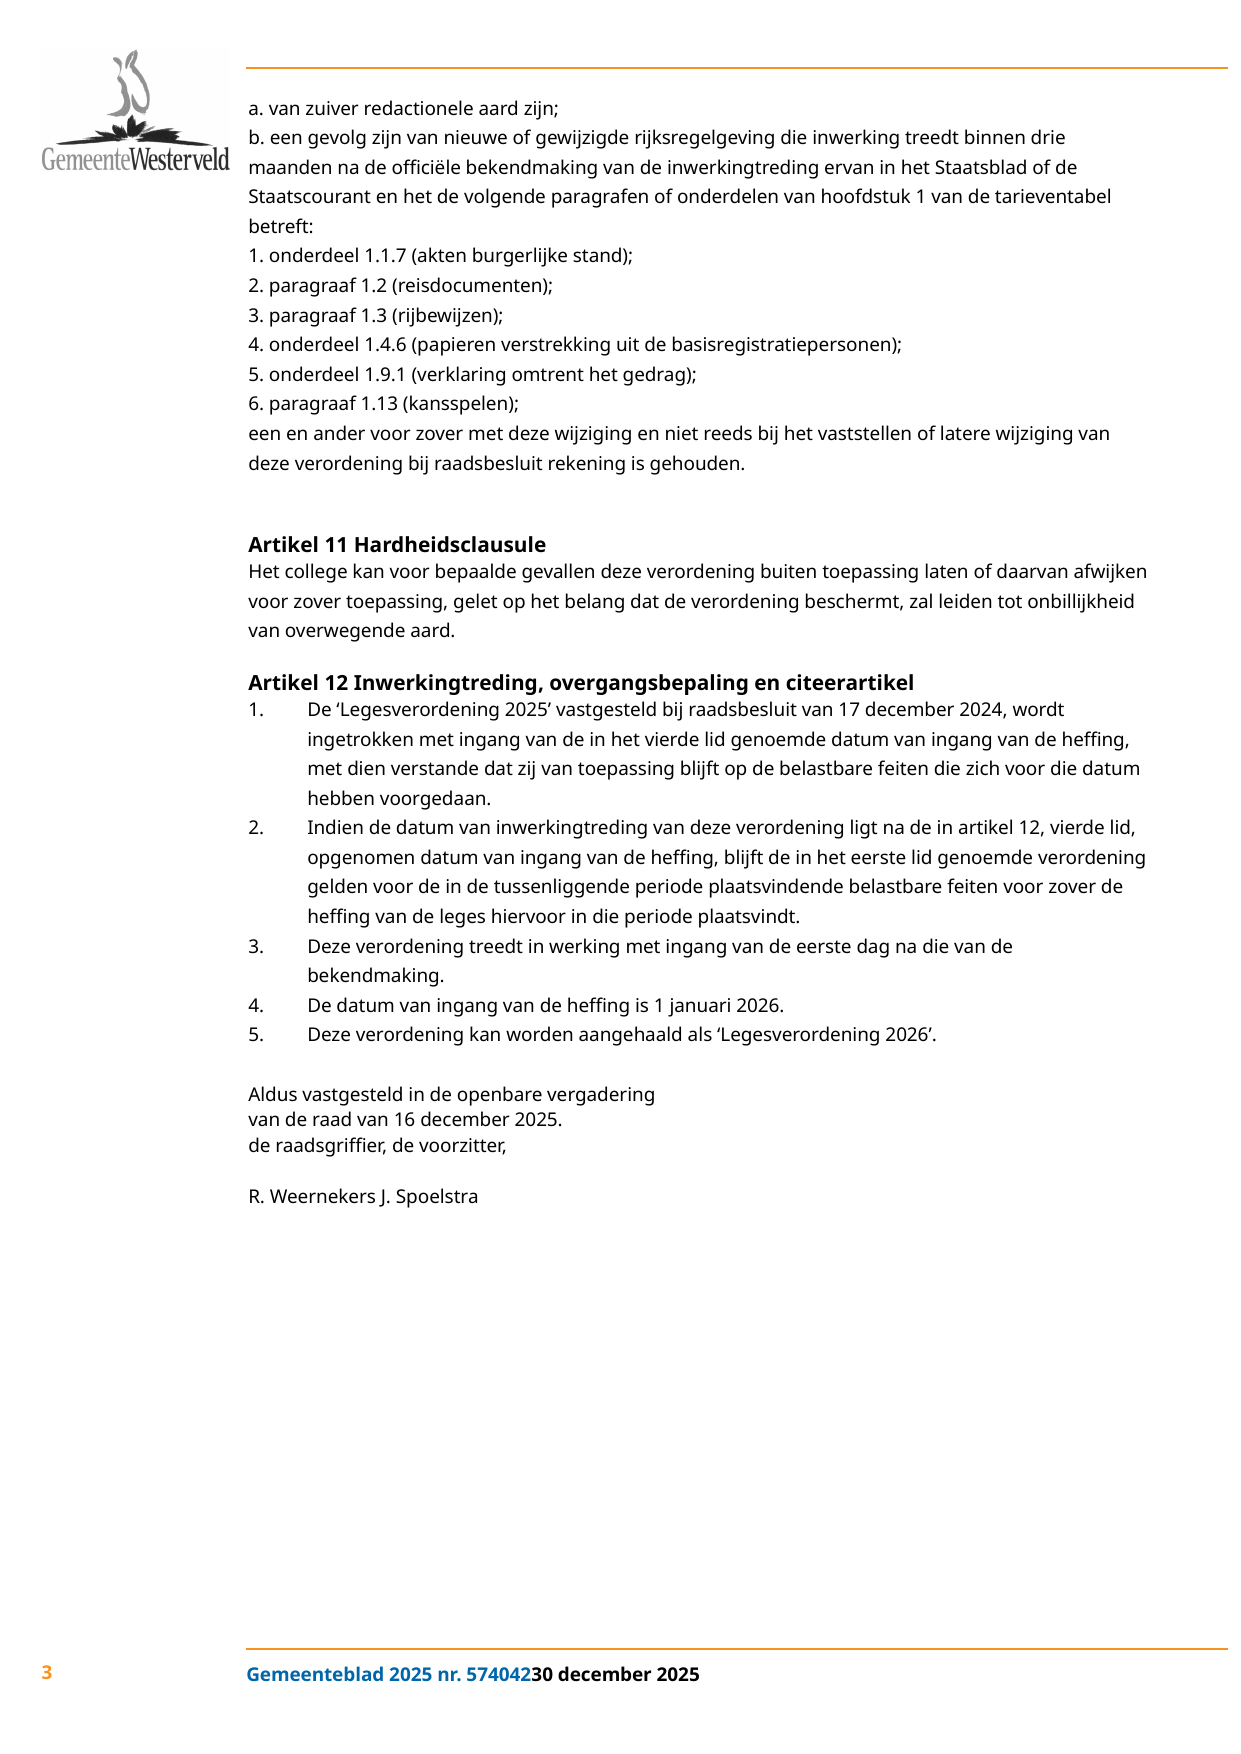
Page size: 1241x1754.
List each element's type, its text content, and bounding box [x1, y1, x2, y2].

text Het college kan voor bepaalde gevallen deze verordening buiten toepassing laten of daarvan afwijken voor zover toepassing, gelet op het belang dat de verordening beschermt, zal leiden tot onbillijkheid van overwegende aard. [248, 558, 1152, 643]
picture [41, 47, 231, 172]
text 1. onderdeel 1.1.7 (akten burgerlijke stand); [248, 243, 1152, 268]
list Indien de datum van inwerkingtreding van deze verordening ligt na de in artikel 12, vierde lid, opgenomen datum van ingang van de heffing, blijft de in het eerste lid genoemde verordening gelden voor de in de tussenliggende periode plaatsvindende belastbare feiten voor zover de heffing van de leges hiervoor in die periode plaatsvindt. [248, 814, 1152, 929]
text 2. paragraaf 1.2 (reisdocumenten); [248, 272, 1152, 298]
text a. van zuiver redactionele aard zijn; [248, 95, 1152, 121]
text b. een gevolg zijn van nieuwe of gewijzigde rijksregelgeving die inwerking treedt binnen drie maanden na de officiële bekendmaking van de inwerkingtreding ervan in het Staatsblad of de Staatscourant en het de volgende paragrafen of onderdelen van hoofdstuk 1 van de tarieventabel betreft: [248, 124, 1152, 239]
text R. Weernekers J. Spoelstra [248, 1184, 1152, 1209]
text een en ander voor zover met deze wijziging en niet reeds bij het vaststellen of latere wijziging van deze verordening bij raadsbesluit rekening is gehouden. [248, 420, 1152, 476]
list Deze verordening treedt in werking met ingang van de eerste dag na die van de bekendmaking. [248, 933, 1152, 988]
text 6. paragraaf 1.13 (kansspelen); [248, 391, 1152, 416]
text van de raad van 16 december 2025. [248, 1107, 1152, 1132]
text 4. onderdeel 1.4.6 (papieren verstrekking uit de basisregistratiepersonen); [248, 331, 1152, 357]
list Deze verordening kan worden aangehaald als ‘Legesverordening 2026’. [248, 1022, 1152, 1047]
list De datum van ingang van de heffing is 1 januari 2026. [248, 992, 1152, 1018]
list De ‘Legesverordening 2025’ vastgesteld bij raadsbesluit van 17 december 2024, wordt ingetrokken met ingang van de in het vierde lid genoemde datum van ingang van de heffing, met dien verstande dat zij van toepassing blijft op de belastbare feiten die zich voor die datum hebben voorgedaan. [248, 696, 1152, 811]
text Artikel 11 Hardheidsclausule [248, 530, 1152, 558]
text 5. onderdeel 1.9.1 (verklaring omtrent het gedrag); [248, 361, 1152, 387]
text Artikel 12 Inwerkingtreding, overgangsbepaling en citeerartikel [248, 668, 1152, 696]
text 3. paragraaf 1.3 (rijbewijzen); [248, 302, 1152, 328]
text Aldus vastgesteld in de openbare vergadering [248, 1081, 1152, 1107]
text de raadsgriffier, de voorzitter, [248, 1132, 1152, 1158]
